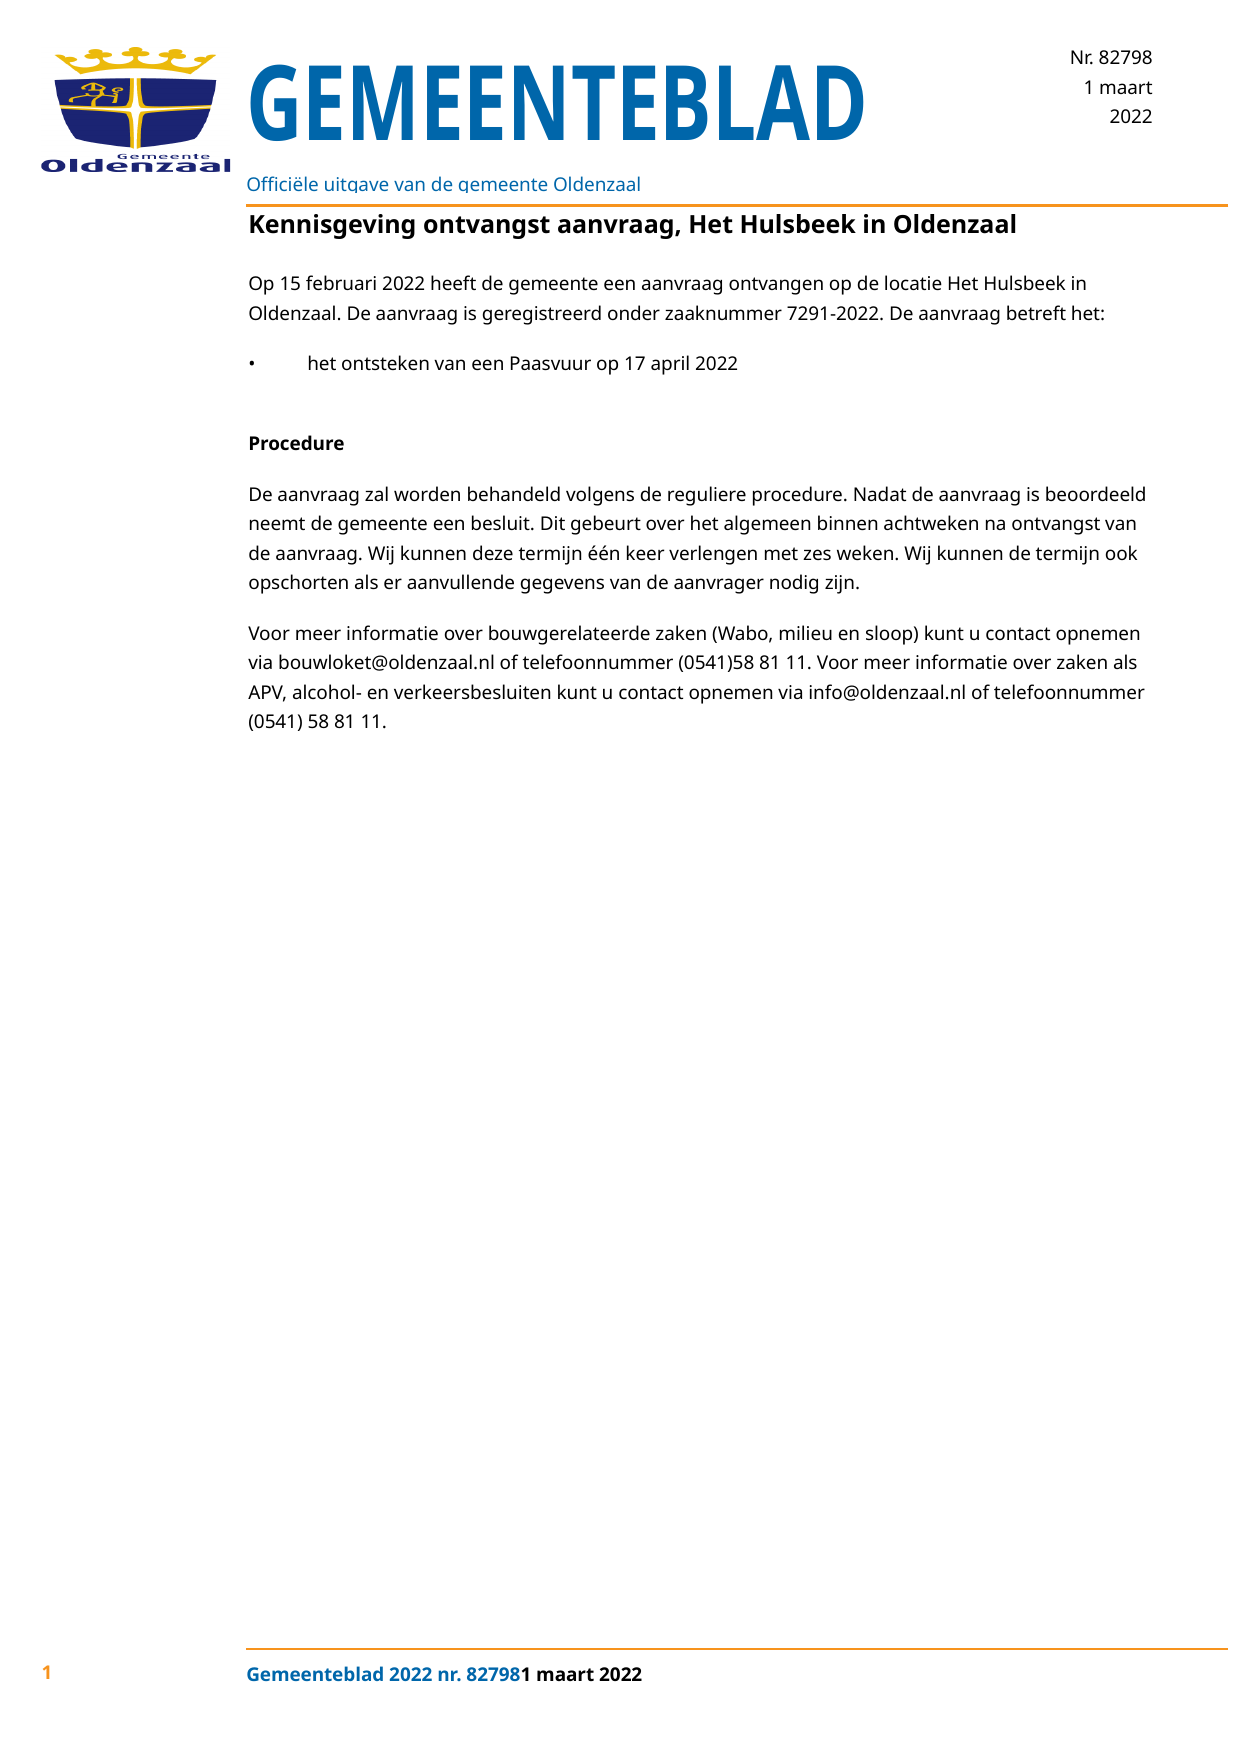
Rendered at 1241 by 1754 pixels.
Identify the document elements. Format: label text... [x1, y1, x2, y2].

text Voor meer informatie over bouwgerelateerde zaken (Wabo, milieu en sloop) kunt u contact opnemen via bouwloket@oldenzaal.nl of telefoonnummer (0541)58 81 11. Voor meer informatie over zaken als APV, alcohol- en verkeersbesluiten kunt u contact opnemen via info@oldenzaal.nl of telefoonnummer (0541) 58 81 11. [248, 620, 1152, 734]
text De aanvraag zal worden behandeld volgens de reguliere procedure. Nadat de aanvraag is beoordeeld neemt de gemeente een besluit. Dit gebeurt over het algemeen binnen achtweken na ontvangst van de aanvraag. Wij kunnen deze termijn één keer verlengen met zes weken. Wij kunnen de termijn ook opschorten als er aanvullende gegevens van de aanvrager nodig zijn. [248, 481, 1152, 595]
list het ontsteken van een Paasvuur op 17 april 2022 [248, 350, 1152, 376]
text Procedure [248, 430, 1152, 456]
picture [41, 47, 231, 172]
text Kennisgeving ontvangst aanvraag, Het Hulsbeek in Oldenzaal [248, 207, 1152, 241]
text Op 15 februari 2022 heeft de gemeente een aanvraag ontvangen op de locatie Het Hulsbeek in Oldenzaal. De aanvraag is geregistreerd onder zaaknummer 7291-2022. De aanvraag betreft het: [248, 270, 1152, 326]
